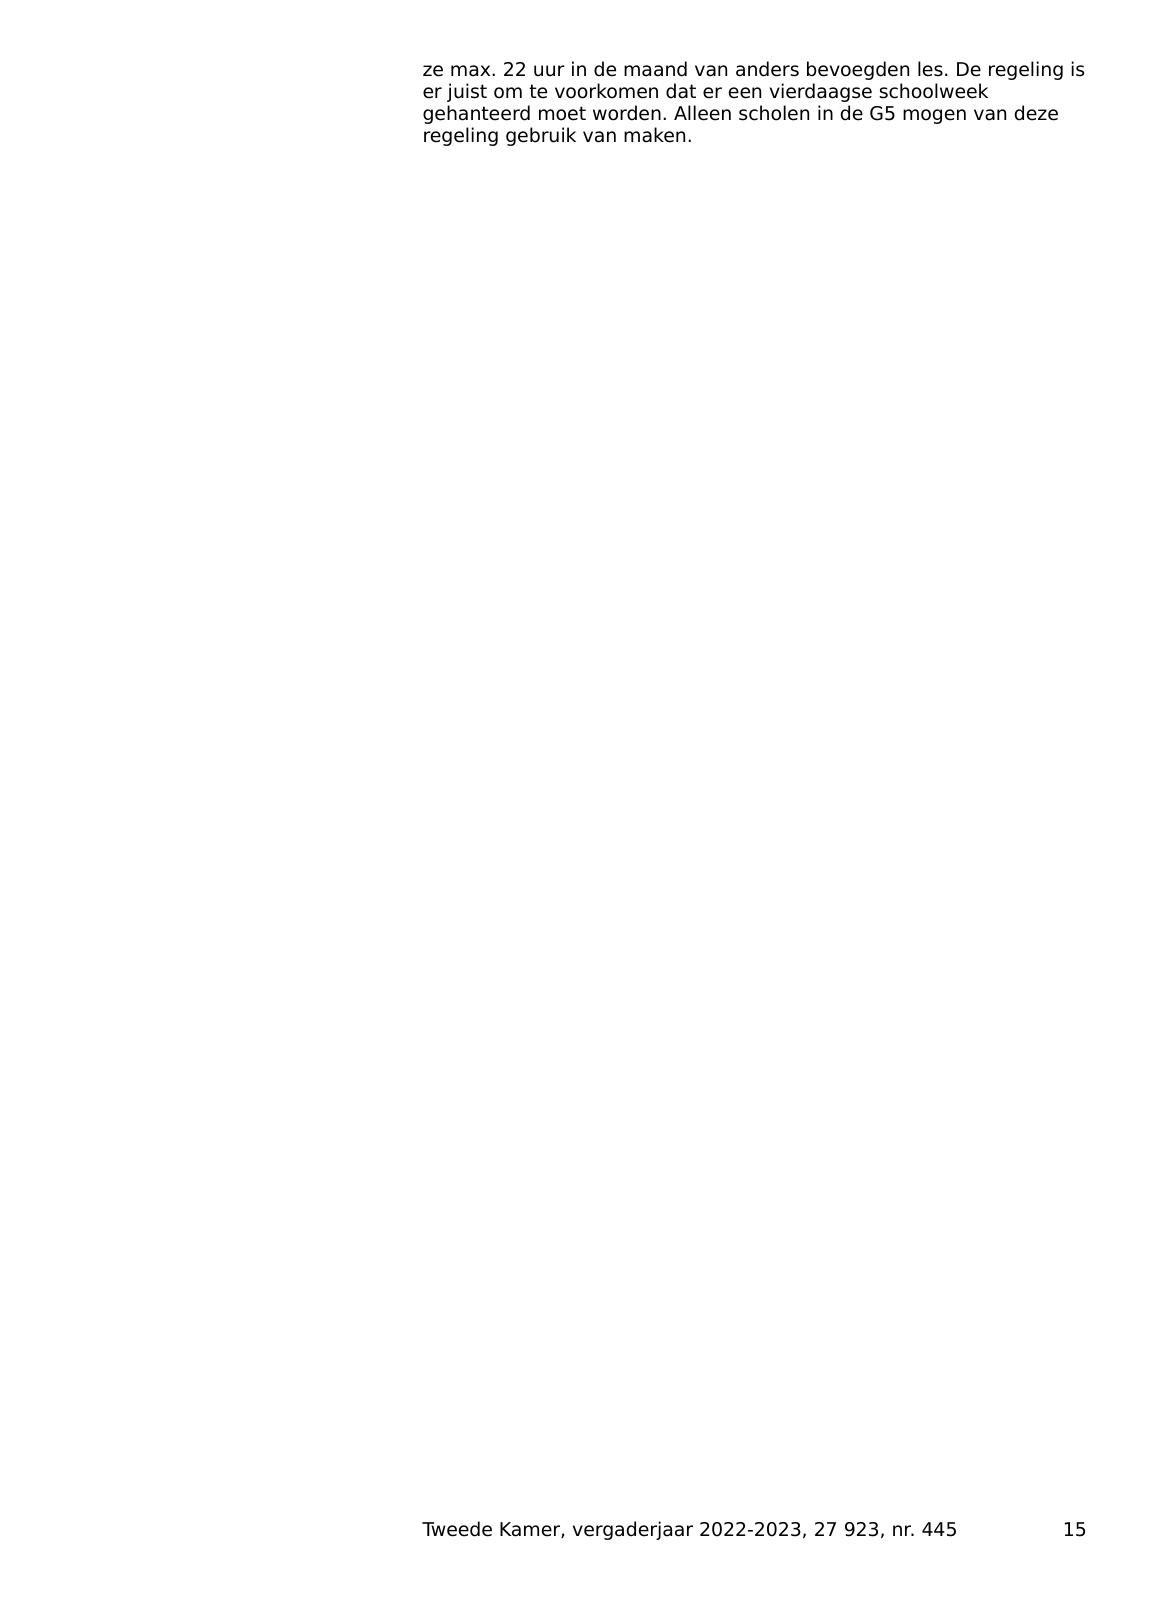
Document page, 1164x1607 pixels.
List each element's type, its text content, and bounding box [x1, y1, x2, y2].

text ze max. 22 uur in de maand van anders bevoegden les. De regeling is er juist om te voorkomen dat er een vierdaagse schoolweek gehanteerd moet worden. Alleen scholen in de G5 mogen van deze regeling gebruik van maken. [422, 59, 1087, 147]
